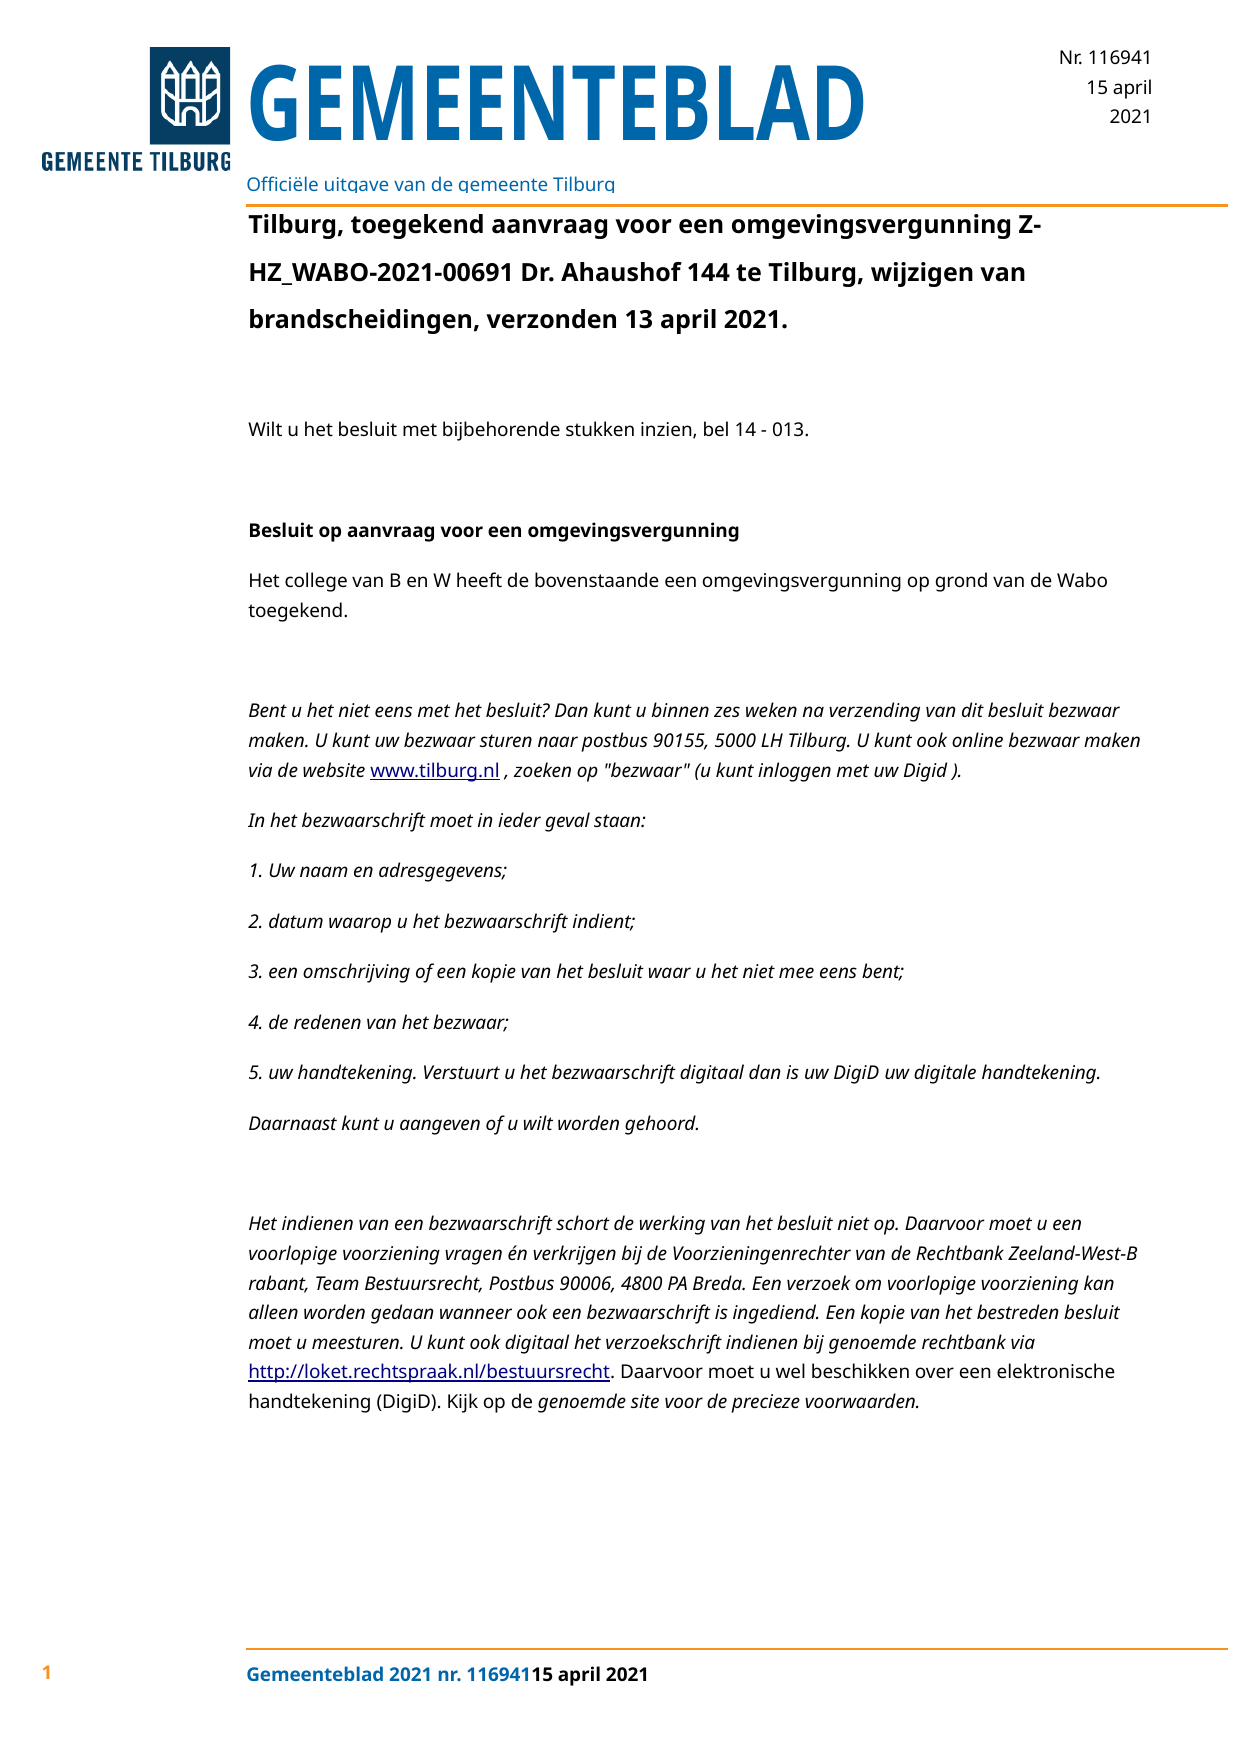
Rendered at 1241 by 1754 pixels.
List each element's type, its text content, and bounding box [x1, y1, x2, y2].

text Wilt u het besluit met bijbehorende stukken inzien, bel 14 - 013. [248, 416, 1152, 442]
text Bent u het niet eens met het besluit? Dan kunt u binnen zes weken na verzending van dit besluit bezwaar maken. U kunt uw bezwaar sturen naar postbus 90155, 5000 LH Tilburg. U kunt ook online bezwaar maken via de website www.tilburg.nl , zoeken op "bezwaar" (u kunt inloggen met uw Digid ). [248, 698, 1152, 782]
text Tilburg, toegekend aanvraag voor een omgevingsvergunning Z-HZ_WABO-2021-00691 Dr. Ahaushof 144 te Tilburg, wijzigen van brandscheidingen, verzonden 13 april 2021. [248, 207, 1152, 336]
text Het indienen van een bezwaarschrift schort de werking van het besluit niet op. Daarvoor moet u een voorlopige voorziening vragen én verkrijgen bij de Voorzieningenrechter van de Rechtbank Zeeland-West-B rabant, Team Bestuursrecht, Postbus 90006, 4800 PA Breda. Een verzoek om voorlopige voorziening kan alleen worden gedaan wanneer ook een bezwaarschrift is ingediend. Een kopie van het bestreden besluit moet u meesturen. U kunt ook digitaal het verzoekschrift indienen bij genoemde rechtbank via http://loket.rechtspraak.nl/bestuursrecht. Daarvoor moet u wel beschikken over een elektronische handtekening (DigiD). Kijk op de genoemde site voor de precieze voorwaarden. [248, 1211, 1152, 1414]
picture [41, 47, 231, 172]
text 3. een omschrijving of een kopie van het besluit waar u het niet mee eens bent; [248, 958, 1152, 984]
text Besluit op aanvraag voor een omgevingsvergunning [248, 517, 1152, 542]
text 4. de redenen van het bezwaar; [248, 1009, 1152, 1034]
text In het bezwaarschrift moet in ieder geval staan: [248, 807, 1152, 833]
text Daarnaast kunt u aangeven of u wilt worden gehoord. [248, 1110, 1152, 1135]
text 2. datum waarop u het bezwaarschrift indient; [248, 908, 1152, 934]
text 1. Uw naam en adresgegevens; [248, 858, 1152, 883]
text Het college van B en W heeft de bovenstaande een omgevingsvergunning op grond van de Wabo toegekend. [248, 567, 1152, 622]
text 5. uw handtekening. Verstuurt u het bezwaarschrift digitaal dan is uw DigiD uw digitale handtekening. [248, 1059, 1152, 1085]
